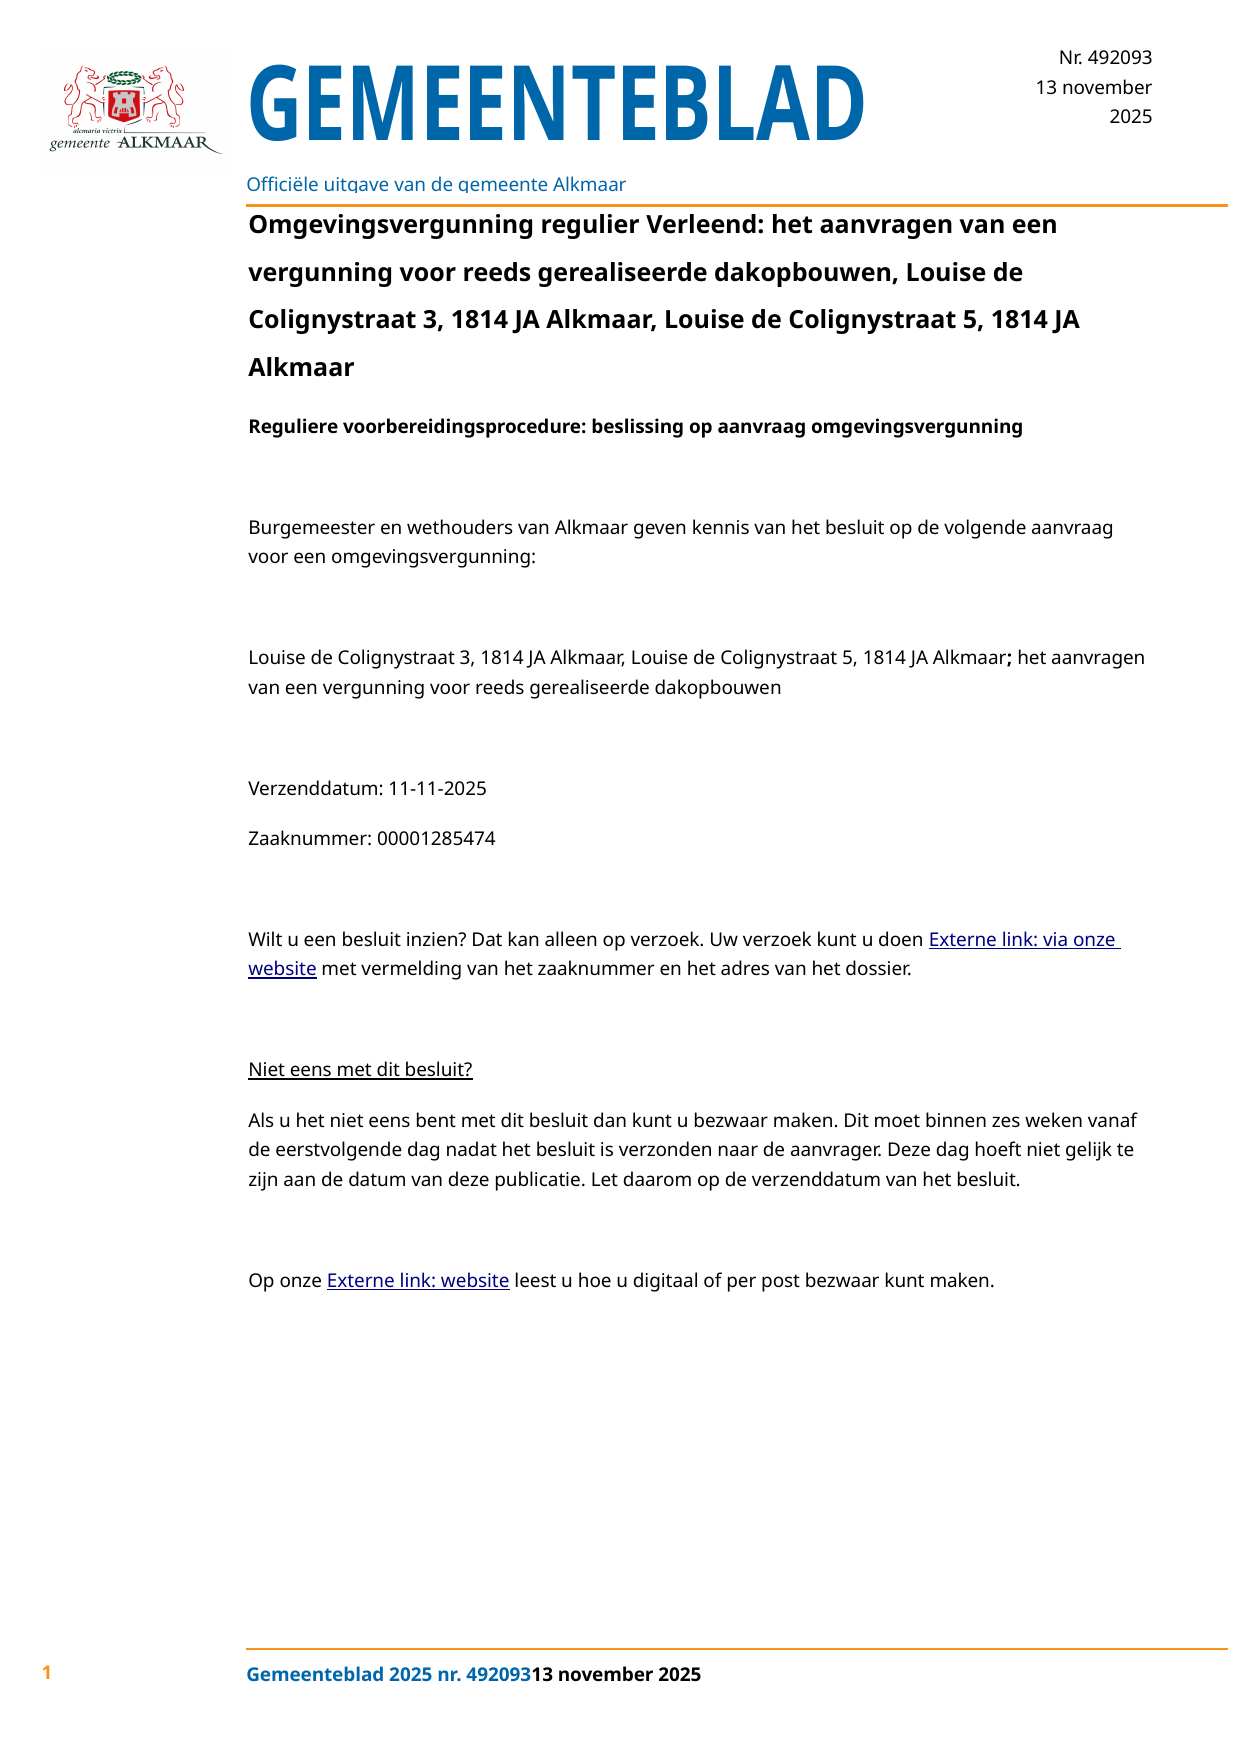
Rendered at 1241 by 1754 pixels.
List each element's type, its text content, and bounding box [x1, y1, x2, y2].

text Omgevingsvergunning regulier Verleend: het aanvragen van een vergunning voor reeds gerealiseerde dakopbouwen, Louise de Colignystraat 3, 1814 JA Alkmaar, Louise de Colignystraat 5, 1814 JA Alkmaar [248, 207, 1152, 384]
text Op onze Externe link: website leest u hoe u digitaal of per post bezwaar kunt maken. [248, 1267, 1152, 1293]
picture [41, 47, 231, 172]
text Burgemeester en wethouders van Alkmaar geven kennis van het besluit op de volgende aanvraag voor een omgevingsvergunning: [248, 514, 1152, 569]
text Zaaknummer: 00001285474 [248, 825, 1152, 851]
text Als u het niet eens bent met dit besluit dan kunt u bezwaar maken. Dit moet binnen zes weken vanaf de eerstvolgende dag nadat het besluit is verzonden naar de aanvrager. Deze dag hoeft niet gelijk te zijn aan de datum van deze publicatie. Let daarom op de verzenddatum van het besluit. [248, 1107, 1152, 1192]
text Reguliere voorbereidingsprocedure: beslissing op aanvraag omgevingsvergunning [248, 413, 1152, 439]
text Wilt u een besluit inzien? Dat kan alleen op verzoek. Uw verzoek kunt u doen Externe link: via onze website met vermelding van het zaaknummer en het adres van het dossier. [248, 926, 1152, 981]
text Verzenddatum: 11-11-2025 [248, 775, 1152, 801]
text Niet eens met dit besluit? [248, 1056, 1152, 1082]
text Louise de Colignystraat 3, 1814 JA Alkmaar, Louise de Colignystraat 5, 1814 JA Alkmaar; het aanvragen van een vergunning voor reeds gerealiseerde dakopbouwen [248, 644, 1152, 700]
